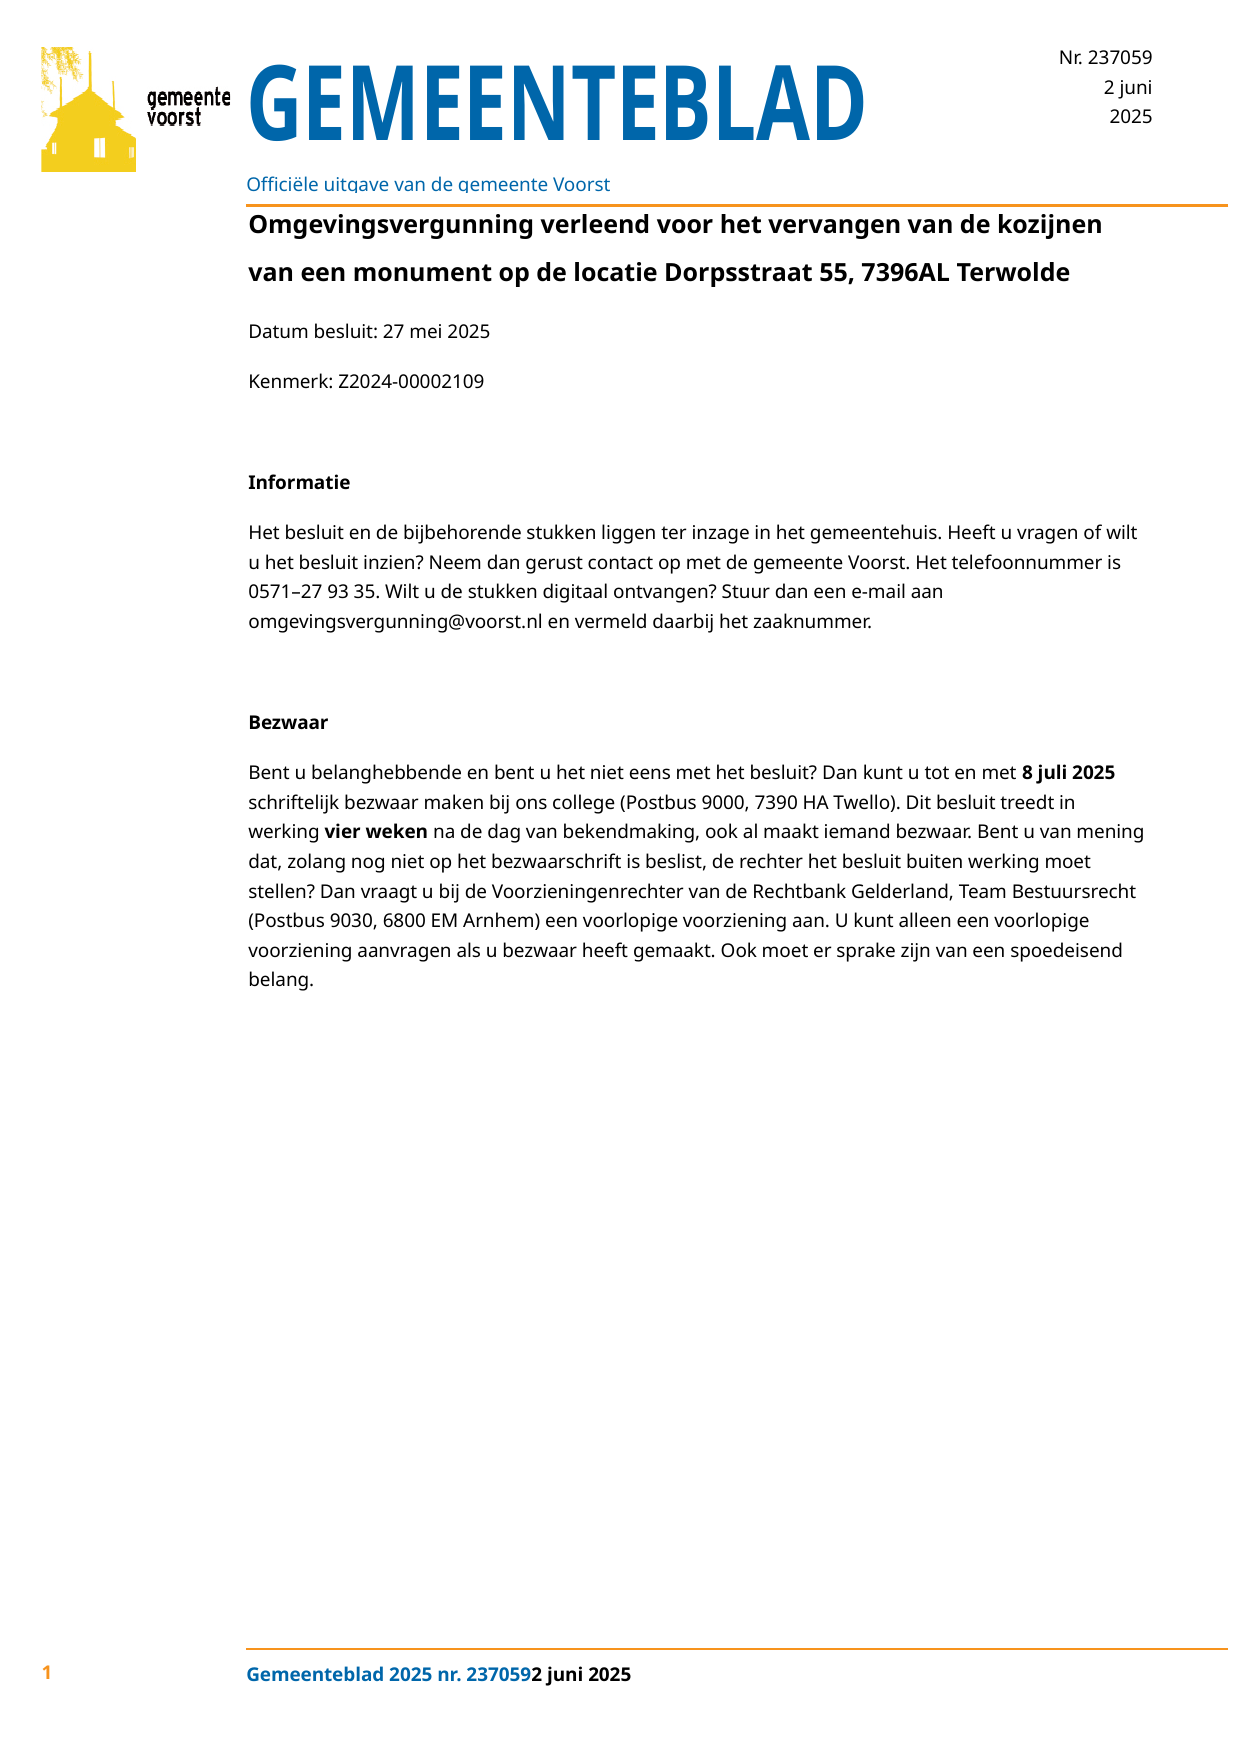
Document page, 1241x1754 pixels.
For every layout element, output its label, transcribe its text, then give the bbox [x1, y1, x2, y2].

text Kenmerk: Z2024-00002109 [248, 368, 1152, 394]
picture [41, 47, 231, 172]
text Bezwaar [248, 709, 1152, 735]
text Het besluit en de bijbehorende stukken liggen ter inzage in het gemeentehuis. Heeft u vragen of wilt u het besluit inzien? Neem dan gerust contact op met de gemeente Voorst. Het telefoonnummer is 0571–27 93 35. Wilt u de stukken digitaal ontvangen? Stuur dan een e-mail aan omgevingsvergunning@voorst.nl en vermeld daarbij het zaaknummer. [248, 519, 1152, 634]
text Bent u belanghebbende en bent u het niet eens met het besluit? Dan kunt u tot en met 8 juli 2025 schriftelijk bezwaar maken bij ons college (Postbus 9000, 7390 HA Twello). Dit besluit treedt in werking vier weken na de dag van bekendmaking, ook al maakt iemand bezwaar. Bent u van mening dat, zolang nog niet op het bezwaarschrift is beslist, de rechter het besluit buiten werking moet stellen? Dan vraagt u bij de Voorzieningenrechter van de Rechtbank Gelderland, Team Bestuursrecht (Postbus 9030, 6800 EM Arnhem) een voorlopige voorziening aan. U kunt alleen een voorlopige voorziening aanvragen als u bezwaar heeft gemaakt. Ook moet er sprake zijn van een spoedeisend belang. [248, 759, 1152, 992]
text Datum besluit: 27 mei 2025 [248, 318, 1152, 344]
text Omgevingsvergunning verleend voor het vervangen van de kozijnen van een monument op de locatie Dorpsstraat 55, 7396AL Terwolde [248, 207, 1152, 288]
text Informatie [248, 469, 1152, 495]
